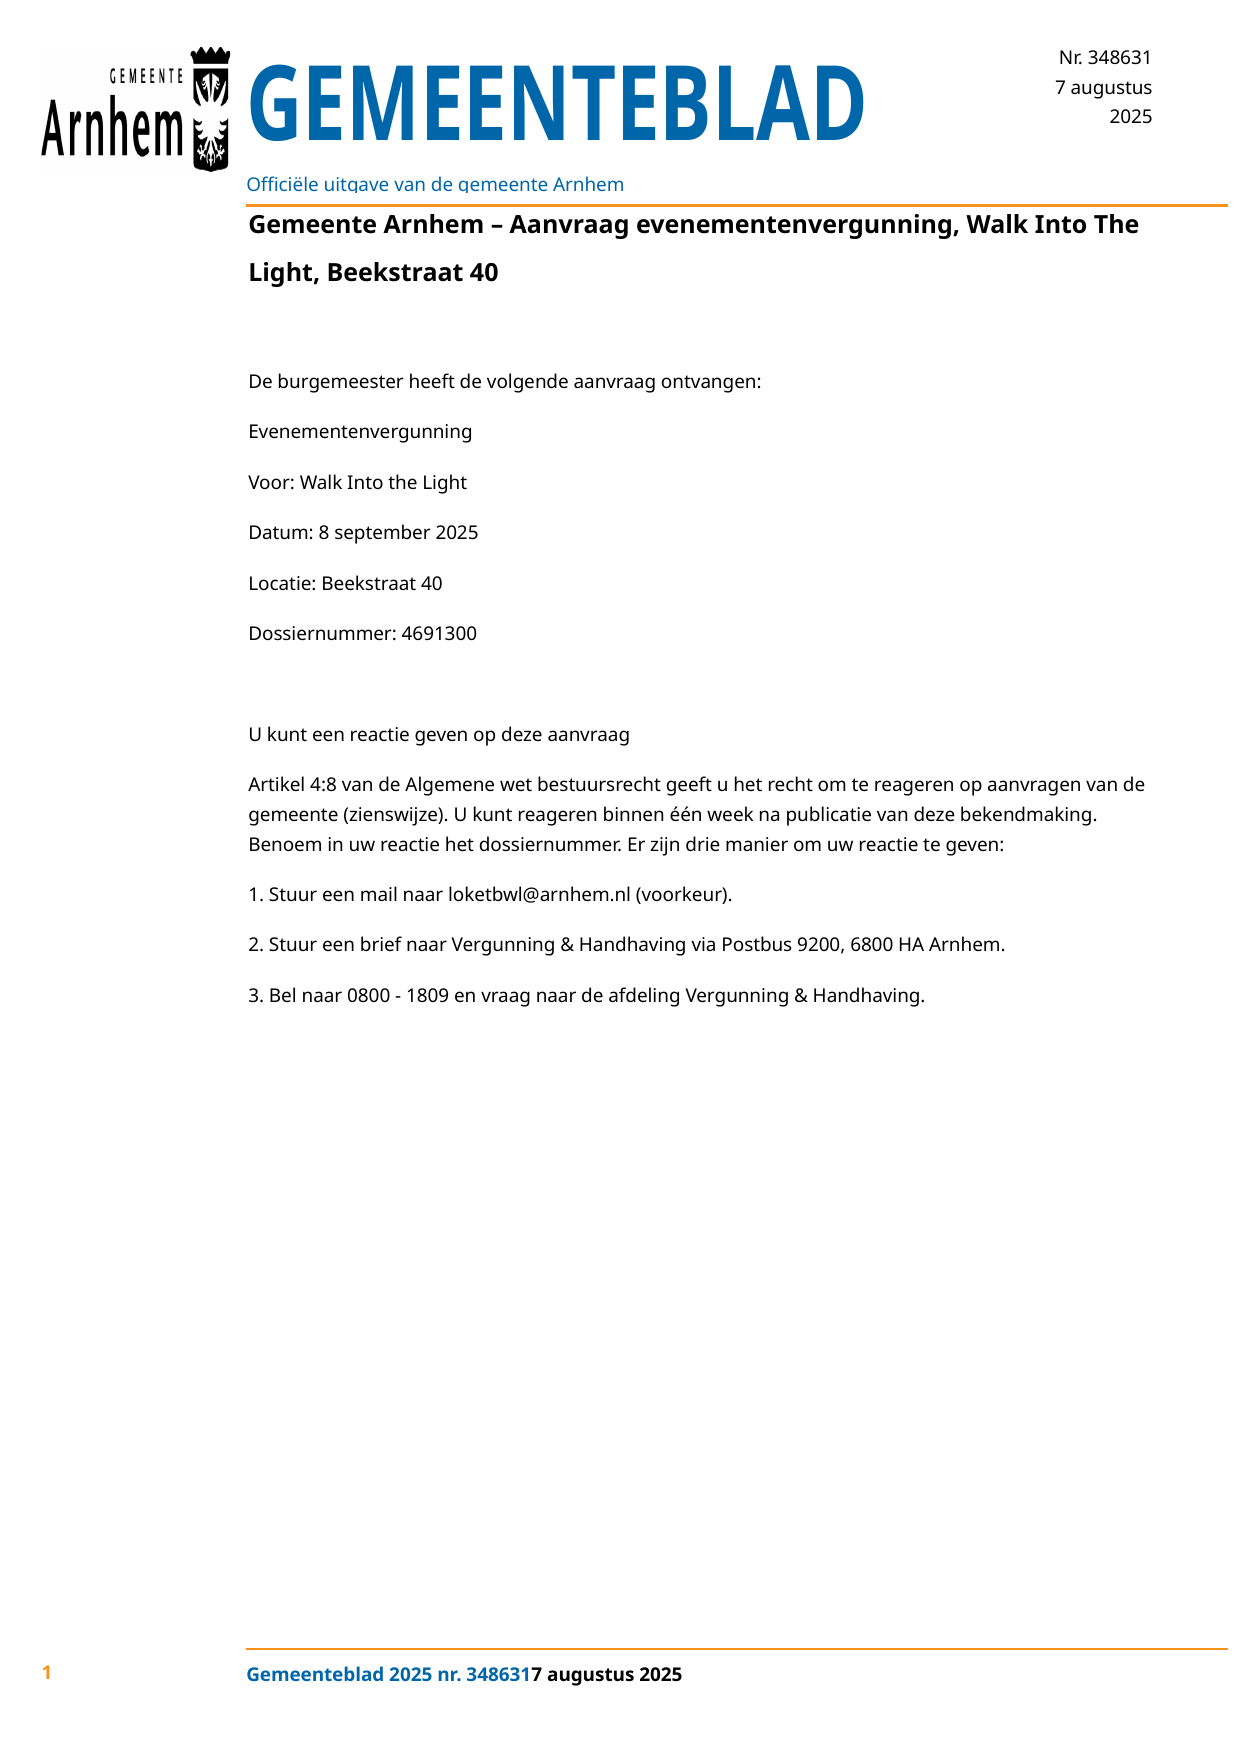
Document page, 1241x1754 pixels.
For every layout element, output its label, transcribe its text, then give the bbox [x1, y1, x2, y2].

text U kunt een reactie geven op deze aanvraag [248, 721, 1152, 747]
text Locatie: Beekstraat 40 [248, 570, 1152, 596]
text Datum: 8 september 2025 [248, 519, 1152, 545]
text 2. Stuur een brief naar Vergunning & Handhaving via Postbus 9200, 6800 HA Arnhem. [248, 932, 1152, 957]
text Artikel 4:8 van de Algemene wet bestuursrecht geeft u het recht om te reageren op aanvragen van de gemeente (zienswijze). U kunt reageren binnen één week na publicatie van deze bekendmaking. Benoem in uw reactie het dossiernummer. Er zijn drie manier om uw reactie te geven: [248, 772, 1152, 857]
text Dossiernummer: 4691300 [248, 620, 1152, 646]
text Gemeente Arnhem – Aanvraag evenementenvergunning, Walk Into The Light, Beekstraat 40 [248, 207, 1152, 288]
text Evenementenvergunning [248, 419, 1152, 444]
text 1. Stuur een mail naar loketbwl@arnhem.nl (voorkeur). [248, 881, 1152, 907]
text Voor: Walk Into the Light [248, 469, 1152, 495]
picture [41, 47, 231, 172]
text 3. Bel naar 0800 - 1809 en vraag naar de afdeling Vergunning & Handhaving. [248, 982, 1152, 1008]
text De burgemeester heeft de volgende aanvraag ontvangen: [248, 368, 1152, 394]
